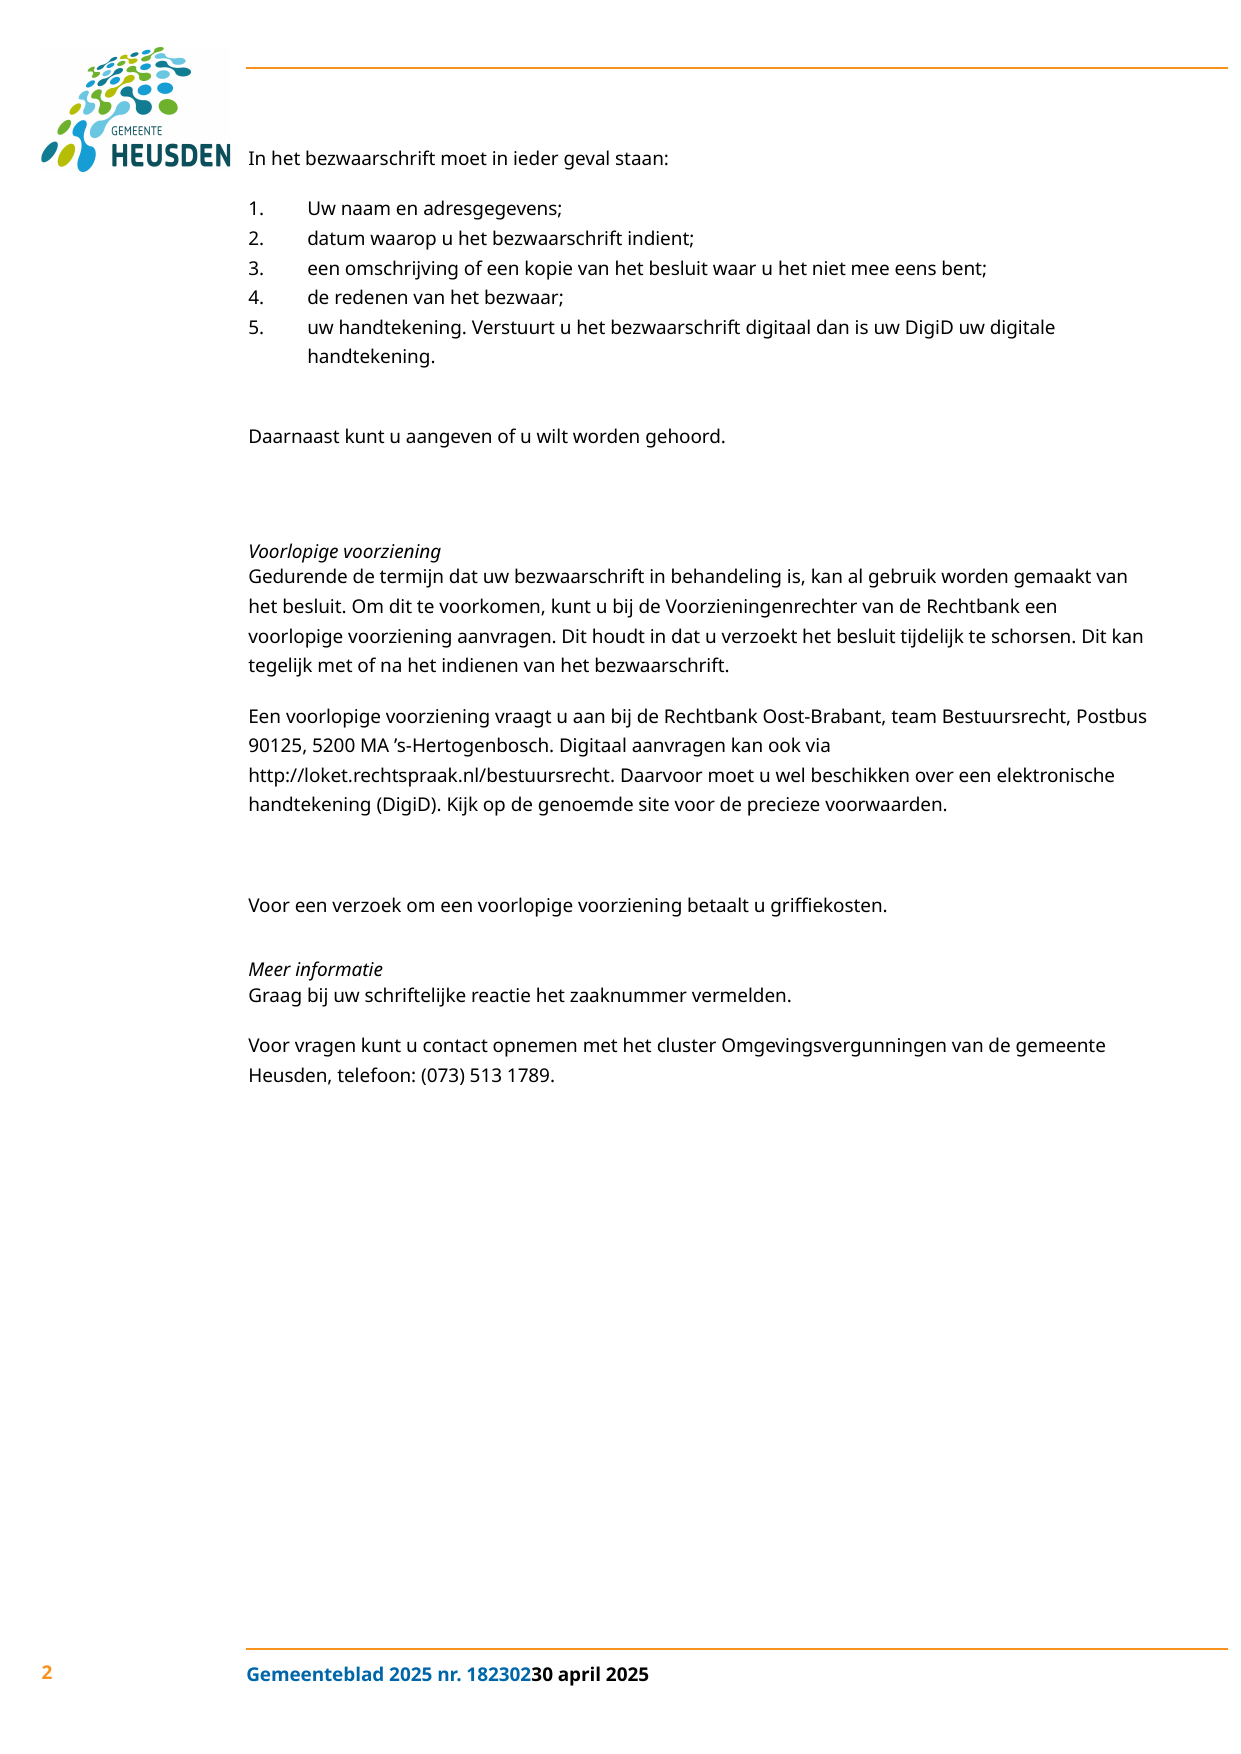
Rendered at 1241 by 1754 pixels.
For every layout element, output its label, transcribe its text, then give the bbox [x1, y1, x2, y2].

text Meer informatie [248, 956, 1152, 982]
text Voor vragen kunt u contact opnemen met het cluster Omgevingsvergunningen van de gemeente Heusden, telefoon: (073) 513 1789. [248, 1032, 1152, 1088]
list uw handtekening. Verstuurt u het bezwaarschrift digitaal dan is uw DigiD uw digitale handtekening. [248, 314, 1152, 369]
list een omschrijving of een kopie van het besluit waar u het niet mee eens bent; [248, 255, 1152, 281]
text Voor een verzoek om een voorlopige voorziening betaalt u griffiekosten. [248, 892, 1152, 918]
text In het bezwaarschrift moet in ieder geval staan: [248, 145, 1152, 171]
list de redenen van het bezwaar; [248, 284, 1152, 310]
text Voorlopige voorziening [248, 538, 1152, 564]
text Een voorlopige voorziening vraagt u aan bij de Rechtbank Oost-Brabant, team Bestuursrecht, Postbus 90125, 5200 MA ’s-Hertogenbosch. Digitaal aanvragen kan ook via http://loket.rechtspraak.nl/bestuursrecht. Daarvoor moet u wel beschikken over een elektronische handtekening (DigiD). Kijk op de genoemde site voor de precieze voorwaarden. [248, 703, 1152, 817]
text Gedurende de termijn dat uw bezwaarschrift in behandeling is, kan al gebruik worden gemaakt van het besluit. Om dit te voorkomen, kunt u bij de Voorzieningenrechter van de Rechtbank een voorlopige voorziening aanvragen. Dit houdt in dat u verzoekt het besluit tijdelijk te schorsen. Dit kan tegelijk met of na het indienen van het bezwaarschrift. [248, 564, 1152, 678]
list Uw naam en adresgegevens; [248, 196, 1152, 221]
text Graag bij uw schriftelijke reactie het zaaknummer vermelden. [248, 982, 1152, 1008]
picture [41, 47, 231, 172]
list datum waarop u het bezwaarschrift indient; [248, 225, 1152, 251]
text Daarnaast kunt u aangeven of u wilt worden gehoord. [248, 423, 1152, 449]
